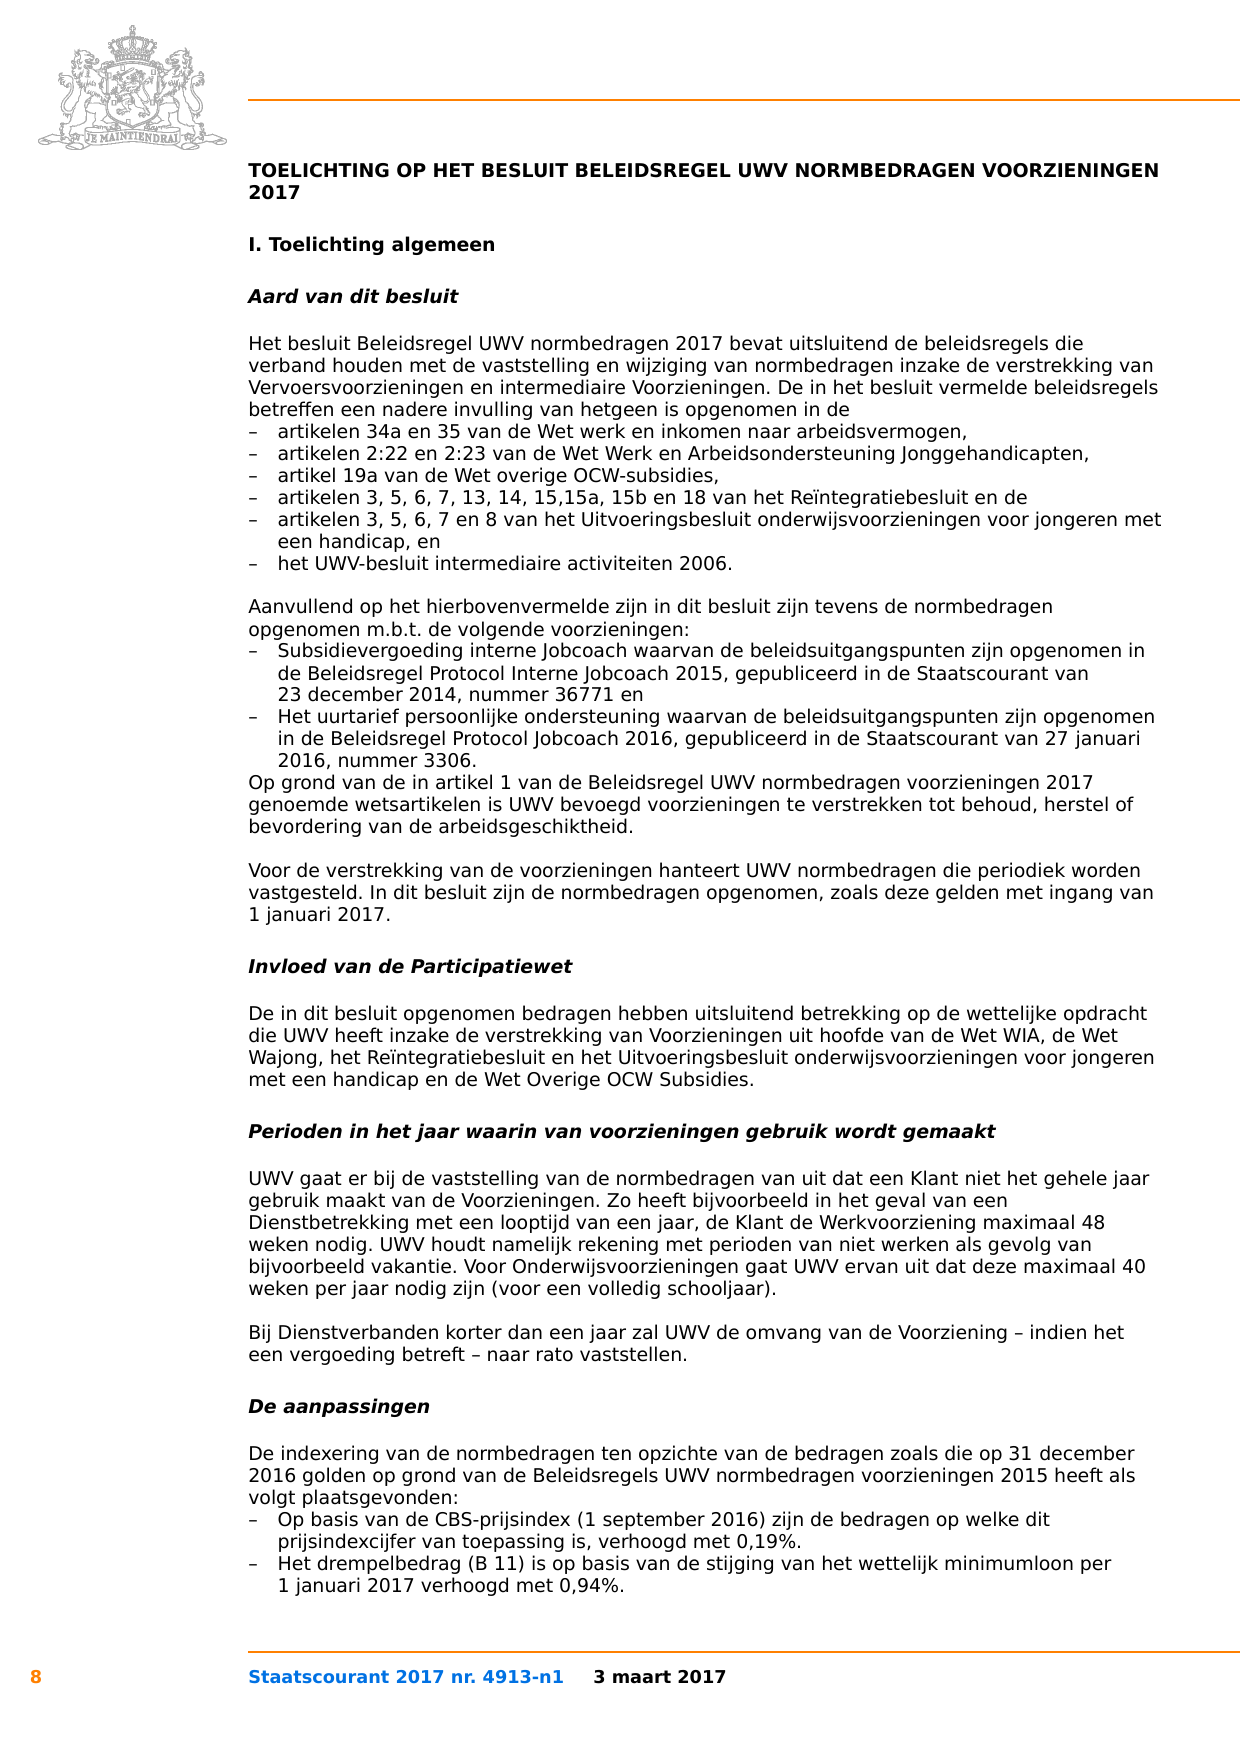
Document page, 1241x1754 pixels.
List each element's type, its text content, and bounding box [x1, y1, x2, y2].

text – artikelen 34a en 35 van de Wet werk en inkomen naar arbeidsvermogen, [248, 421, 1163, 443]
text – artikelen 2:22 en 2:23 van de Wet Werk en Arbeidsondersteuning Jonggehandicapten, [248, 443, 1163, 465]
text – artikel 19a van de Wet overige OCW-subsidies, [248, 465, 1163, 487]
text – Subsidievergoeding interne Jobcoach waarvan de beleidsuitgangspunten zijn opgenomen in de Beleidsregel Protocol Interne Jobcoach 2015, gepubliceerd in de Staatscourant van 23 december 2014, nummer 36771 en [248, 640, 1163, 706]
text UWV gaat er bij de vaststelling van de normbedragen van uit dat een Klant niet het gehele jaar gebruik maakt van de Voorzieningen. Zo heeft bijvoorbeeld in het geval van een Dienstbetrekking met een looptijd van een jaar, de Klant de Werkvoorziening maximaal 48 weken nodig. UWV houdt namelijk rekening met perioden van niet werken als gevolg van bijvoorbeeld vakantie. Voor Onderwijsvoorzieningen gaat UWV ervan uit dat deze maximaal 40 weken per jaar nodig zijn (voor een volledig schooljaar). [248, 1168, 1163, 1300]
text – Het uurtarief persoonlijke ondersteuning waarvan de beleidsuitgangspunten zijn opgenomen in de Beleidsregel Protocol Jobcoach 2016, gepubliceerd in de Staatscourant van 27 januari 2016, nummer 3306. [248, 706, 1163, 772]
subtitle TOELICHTING OP HET BESLUIT BELEIDSREGEL UWV NORMBEDRAGEN VOORZIENINGEN 2017 [248, 160, 1163, 204]
subtitle Invloed van de Participatiewet [248, 956, 1163, 978]
text – Het drempelbedrag (B 11) is op basis van de stijging van het wettelijk minimumloon per 1 januari 2017 verhoogd met 0,94%. [248, 1552, 1163, 1596]
text Op grond van de in artikel 1 van de Beleidsregel UWV normbedragen voorzieningen 2017 genoemde wetsartikelen is UWV bevoegd voorzieningen te verstrekken tot behoud, herstel of bevordering van de arbeidsgeschiktheid. [248, 772, 1163, 838]
subtitle Perioden in het jaar waarin van voorzieningen gebruik wordt gemaakt [248, 1121, 1163, 1143]
text De indexering van de normbedragen ten opzichte van de bedragen zoals die op 31 december 2016 golden op grond van de Beleidsregels UWV normbedragen voorzieningen 2015 heeft als volgt plaatsgevonden: [248, 1443, 1163, 1508]
text Aanvullend op het hierbovenvermelde zijn in dit besluit zijn tevens de normbedragen opgenomen m.b.t. de volgende voorzieningen: [248, 596, 1163, 640]
text – artikelen 3, 5, 6, 7, 13, 14, 15,15a, 15b en 18 van het Reïntegratiebesluit en de [248, 487, 1163, 509]
text Bij Dienstverbanden korter dan een jaar zal UWV de omvang van de Voorziening – indien het een vergoeding betreft – naar rato vaststellen. [248, 1322, 1163, 1366]
text De in dit besluit opgenomen bedragen hebben uitsluitend betrekking op de wettelijke opdracht die UWV heeft inzake de verstrekking van Voorzieningen uit hoofde van de Wet WIA, de Wet Wajong, het Reïntegratiebesluit en het Uitvoeringsbesluit onderwijsvoorzieningen voor jongeren met een handicap en de Wet Overige OCW Subsidies. [248, 1003, 1163, 1091]
subtitle Aard van dit besluit [248, 286, 1163, 308]
text – Op basis van de CBS-prijsindex (1 september 2016) zijn de bedragen op welke dit prijsindexcijfer van toepassing is, verhoogd met 0,19%. [248, 1508, 1163, 1552]
subtitle De aanpassingen [248, 1396, 1163, 1418]
text Voor de verstrekking van de voorzieningen hanteert UWV normbedragen die periodiek worden vastgesteld. In dit besluit zijn de normbedragen opgenomen, zoals deze gelden met ingang van 1 januari 2017. [248, 860, 1163, 926]
subtitle I. Toelichting algemeen [248, 234, 1163, 256]
picture [38, 25, 227, 150]
text – artikelen 3, 5, 6, 7 en 8 van het Uitvoeringsbesluit onderwijsvoorzieningen voor jongeren met een handicap, en [248, 509, 1163, 553]
text Het besluit Beleidsregel UWV normbedragen 2017 bevat uitsluitend de beleidsregels die verband houden met de vaststelling en wijziging van normbedragen inzake de verstrekking van Vervoersvoorzieningen en intermediaire Voorzieningen. De in het besluit vermelde beleidsregels betreffen een nadere invulling van hetgeen is opgenomen in de [248, 333, 1163, 421]
text – het UWV-besluit intermediaire activiteiten 2006. [248, 553, 1163, 574]
